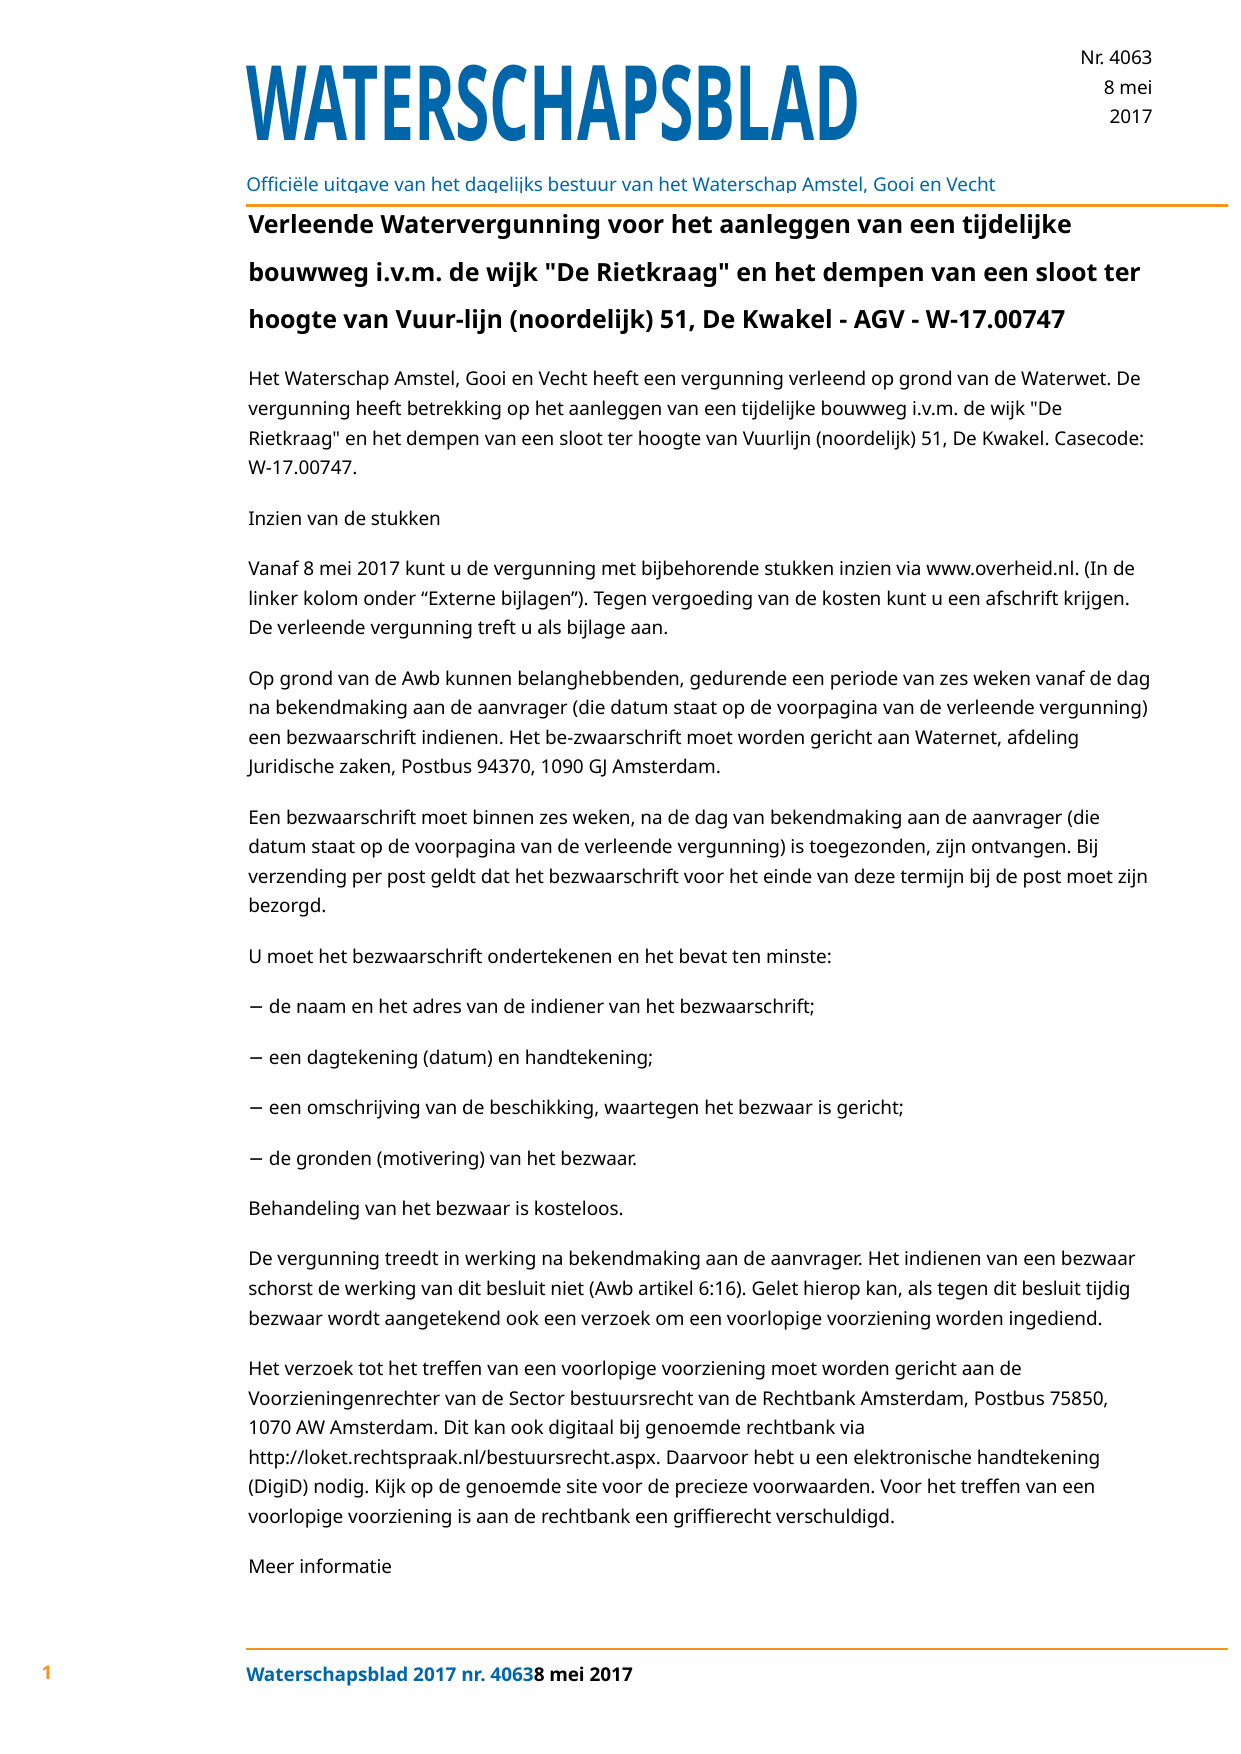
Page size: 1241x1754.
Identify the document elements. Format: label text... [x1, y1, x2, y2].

text − een dagtekening (datum) en handtekening; [248, 1044, 1152, 1069]
text Het verzoek tot het treffen van een voorlopige voorziening moet worden gericht aan de Voorzieningenrechter van de Sector bestuursrecht van de Rechtbank Amsterdam, Postbus 75850, 1070 AW Amsterdam. Dit kan ook digitaal bij genoemde rechtbank via http://loket.rechtspraak.nl/bestuursrecht.aspx. Daarvoor hebt u een elektronische handtekening (DigiD) nodig. Kijk op de genoemde site voor de precieze voorwaarden. Voor het treffen van een voorlopige voorziening is aan de rechtbank een griffierecht verschuldigd. [248, 1355, 1152, 1529]
text De vergunning treedt in werking na bekendmaking aan de aanvrager. Het indienen van een bezwaar schorst de werking van dit besluit niet (Awb artikel 6:16). Gelet hierop kan, als tegen dit besluit tijdig bezwaar wordt aangetekend ook een verzoek om een voorlopige voorziening worden ingediend. [248, 1246, 1152, 1330]
text − een omschrijving van de beschikking, waartegen het bezwaar is gericht; [248, 1094, 1152, 1120]
text − de gronden (motivering) van het bezwaar. [248, 1145, 1152, 1170]
text − de naam en het adres van de indiener van het bezwaarschrift; [248, 993, 1152, 1019]
text Het Waterschap Amstel, Gooi en Vecht heeft een vergunning verleend op grond van de Waterwet. De vergunning heeft betrekking op het aanleggen van een tijdelijke bouwweg i.v.m. de wijk "De Rietkraag" en het dempen van een sloot ter hoogte van Vuurlijn (noordelijk) 51, De Kwakel. Casecode: W-17.00747. [248, 366, 1152, 480]
text Behandeling van het bezwaar is kosteloos. [248, 1195, 1152, 1221]
text Op grond van de Awb kunnen belanghebbenden, gedurende een periode van zes weken vanaf de dag na bekendmaking aan de aanvrager (die datum staat op de voorpagina van de verleende vergunning) een bezwaarschrift indienen. Het be-zwaarschrift moet worden gericht aan Waternet, afdeling Juridische zaken, Postbus 94370, 1090 GJ Amsterdam. [248, 665, 1152, 779]
picture [41, 47, 231, 172]
text Meer informatie [248, 1553, 1152, 1579]
text Verleende Watervergunning voor het aanleggen van een tijdelijke bouwweg i.v.m. de wijk "De Rietkraag" en het dempen van een sloot ter hoogte van Vuur-lijn (noordelijk) 51, De Kwakel - AGV - W-17.00747 [248, 207, 1152, 336]
text U moet het bezwaarschrift ondertekenen en het bevat ten minste: [248, 943, 1152, 969]
text Een bezwaarschrift moet binnen zes weken, na de dag van bekendmaking aan de aanvrager (die datum staat op de voorpagina van de verleende vergunning) is toegezonden, zijn ontvangen. Bij verzending per post geldt dat het bezwaarschrift voor het einde van deze termijn bij de post moet zijn bezorgd. [248, 804, 1152, 918]
text Inzien van de stukken [248, 505, 1152, 530]
text Vanaf 8 mei 2017 kunt u de vergunning met bijbehorende stukken inzien via www.overheid.nl. (In de linker kolom onder “Externe bijlagen”). Tegen vergoeding van de kosten kunt u een afschrift krijgen. De verleende vergunning treft u als bijlage aan. [248, 555, 1152, 640]
